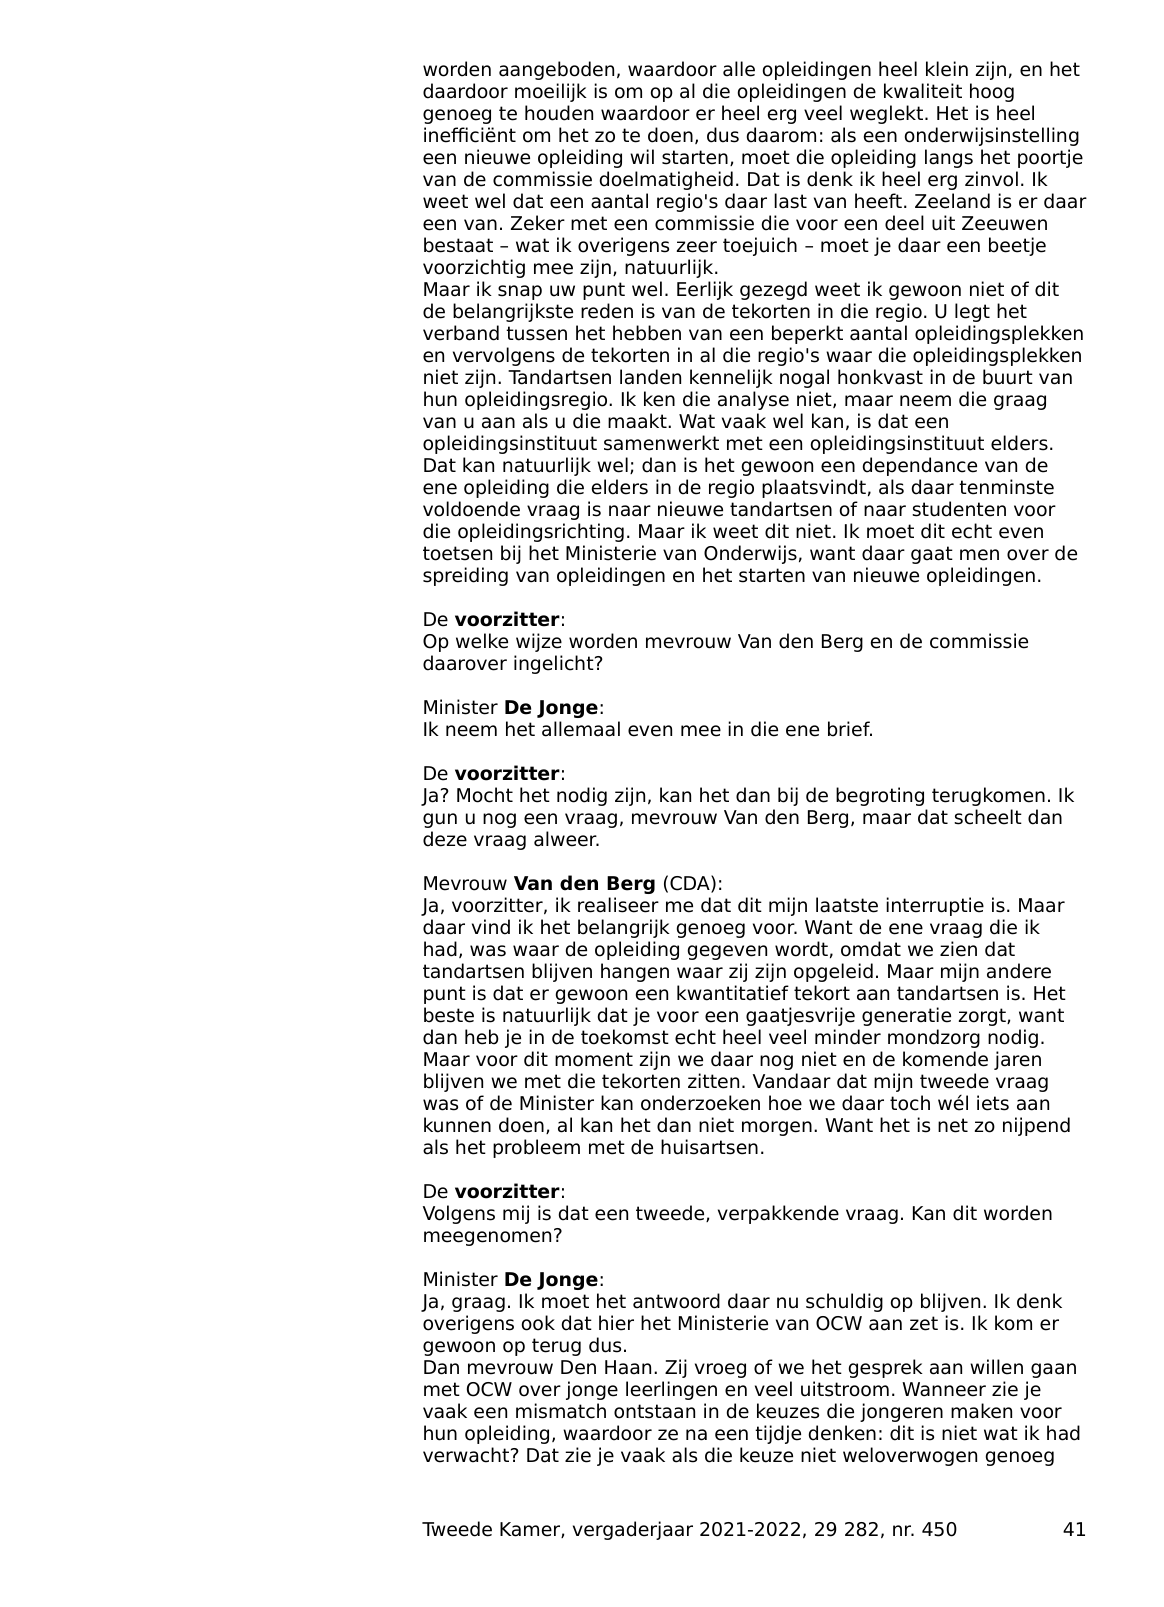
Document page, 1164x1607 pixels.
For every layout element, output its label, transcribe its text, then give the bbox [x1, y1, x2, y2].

text Minister De Jonge: [422, 1269, 1087, 1291]
text Op welke wijze worden mevrouw Van den Berg en de commissie daarover ingelicht? [422, 631, 1087, 675]
text Volgens mij is dat een tweede, verpakkende vraag. Kan dit worden meegenomen? [422, 1203, 1087, 1247]
text De voorzitter: [422, 1181, 1087, 1203]
text Maar ik snap uw punt wel. Eerlijk gezegd weet ik gewoon niet of dit de belangrijkste reden is van de tekorten in die regio. U legt het verband tussen het hebben van een beperkt aantal opleidingsplekken en vervolgens de tekorten in al die regio's waar die opleidingsplekken niet zijn. Tandartsen landen kennelijk nogal honkvast in de buurt van hun opleidingsregio. Ik ken die analyse niet, maar neem die graag van u aan als u die maakt. Wat vaak wel kan, is dat een opleidingsinstituut samenwerkt met een opleidingsinstituut elders. Dat kan natuurlijk wel; dan is het gewoon een dependance van de ene opleiding die elders in de regio plaatsvindt, als daar tenminste voldoende vraag is naar nieuwe tandartsen of naar studenten voor die opleidingsrichting. Maar ik weet dit niet. Ik moet dit echt even toetsen bij het Ministerie van Onderwijs, want daar gaat men over de spreiding van opleidingen en het starten van nieuwe opleidingen. [422, 279, 1087, 587]
text Minister De Jonge: [422, 697, 1087, 719]
text worden aangeboden, waardoor alle opleidingen heel klein zijn, en het daardoor moeilijk is om op al die opleidingen de kwaliteit hoog genoeg te houden waardoor er heel erg veel weglekt. Het is heel inefficiënt om het zo te doen, dus daarom: als een onderwijsinstelling een nieuwe opleiding wil starten, moet die opleiding langs het poortje van de commissie doelmatigheid. Dat is denk ik heel erg zinvol. Ik weet wel dat een aantal regio's daar last van heeft. Zeeland is er daar een van. Zeker met een commissie die voor een deel uit Zeeuwen bestaat – wat ik overigens zeer toejuich – moet je daar een beetje voorzichtig mee zijn, natuurlijk. [422, 59, 1087, 279]
text De voorzitter: [422, 763, 1087, 785]
text Ja? Mocht het nodig zijn, kan het dan bij de begroting terugkomen. Ik gun u nog een vraag, mevrouw Van den Berg, maar dat scheelt dan deze vraag alweer. [422, 785, 1087, 851]
text Ja, voorzitter, ik realiseer me dat dit mijn laatste interruptie is. Maar daar vind ik het belangrijk genoeg voor. Want de ene vraag die ik had, was waar de opleiding gegeven wordt, omdat we zien dat tandartsen blijven hangen waar zij zijn opgeleid. Maar mijn andere punt is dat er gewoon een kwantitatief tekort aan tandartsen is. Het beste is natuurlijk dat je voor een gaatjesvrije generatie zorgt, want dan heb je in de toekomst echt heel veel minder mondzorg nodig. Maar voor dit moment zijn we daar nog niet en de komende jaren blijven we met die tekorten zitten. Vandaar dat mijn tweede vraag was of de Minister kan onderzoeken hoe we daar toch wél iets aan kunnen doen, al kan het dan niet morgen. Want het is net zo nijpend als het probleem met de huisartsen. [422, 895, 1087, 1159]
text Ja, graag. Ik moet het antwoord daar nu schuldig op blijven. Ik denk overigens ook dat hier het Ministerie van OCW aan zet is. Ik kom er gewoon op terug dus. [422, 1291, 1087, 1357]
text Ik neem het allemaal even mee in die ene brief. [422, 719, 1087, 741]
text Dan mevrouw Den Haan. Zij vroeg of we het gesprek aan willen gaan met OCW over jonge leerlingen en veel uitstroom. Wanneer zie je vaak een mismatch ontstaan in de keuzes die jongeren maken voor hun opleiding, waardoor ze na een tijdje denken: dit is niet wat ik had verwacht? Dat zie je vaak als die keuze niet weloverwogen genoeg [422, 1357, 1087, 1467]
text Mevrouw Van den Berg (CDA): [422, 873, 1087, 895]
text De voorzitter: [422, 609, 1087, 631]
